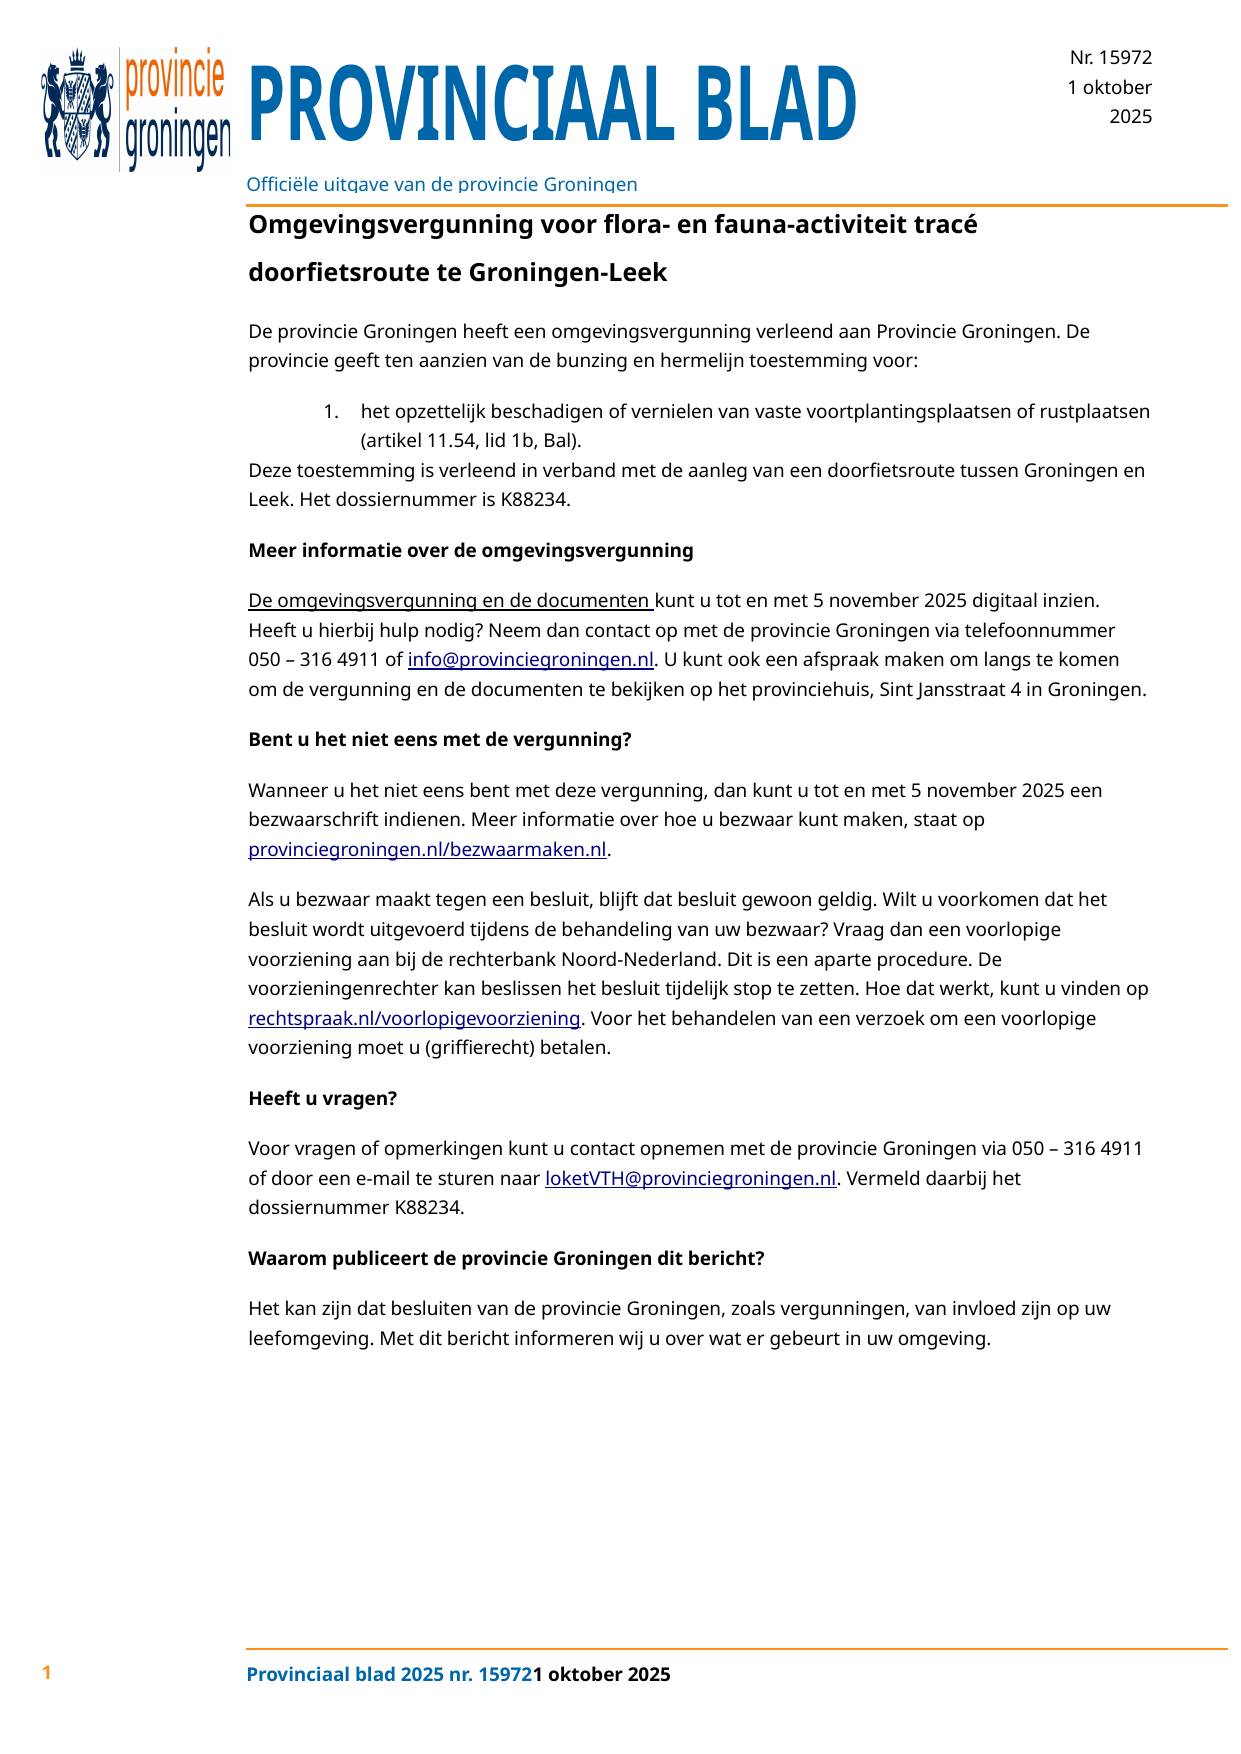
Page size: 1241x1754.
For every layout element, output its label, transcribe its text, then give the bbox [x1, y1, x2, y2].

text Wanneer u het niet eens bent met deze vergunning, dan kunt u tot en met 5 november 2025 een bezwaarschrift indienen. Meer informatie over hoe u bezwaar kunt maken, staat op provinciegroningen.nl/bezwaarmaken.nl. [248, 777, 1152, 862]
text Meer informatie over de omgevingsvergunning [248, 537, 1152, 563]
text Bent u het niet eens met de vergunning? [248, 727, 1152, 752]
text De provincie Groningen heeft een omgevingsvergunning verleend aan Provincie Groningen. De provincie geeft ten aanzien van de bunzing en hermelijn toestemming voor: [248, 318, 1152, 373]
text Het kan zijn dat besluiten van de provincie Groningen, zoals vergunningen, van invloed zijn op uw leefomgeving. Met dit bericht informeren wij u over wat er gebeurt in uw omgeving. [248, 1295, 1152, 1351]
text Voor vragen of opmerkingen kunt u contact opnemen met de provincie Groningen via 050 – 316 4911 of door een e-mail te sturen naar loketVTH@provinciegroningen.nl. Vermeld daarbij het dossiernummer K88234. [248, 1135, 1152, 1220]
text Waarom publiceert de provincie Groningen dit bericht? [248, 1245, 1152, 1271]
text Als u bezwaar maakt tegen een besluit, blijft dat besluit gewoon geldig. Wilt u voorkomen dat het besluit wordt uitgevoerd tijdens de behandeling van uw bezwaar? Vraag dan een voorlopige voorziening aan bij de rechterbank Noord-Nederland. Dit is een aparte procedure. De voorzieningenrechter kan beslissen het besluit tijdelijk stop te zetten. Hoe dat werkt, kunt u vinden op rechtspraak.nl/voorlopigevoorziening. Voor het behandelen van een verzoek om een voorlopige voorziening moet u (griffierecht) betalen. [248, 887, 1152, 1060]
text Deze toestemming is verleend in verband met de aanleg van een doorfietsroute tussen Groningen en Leek. Het dossiernummer is K88234. [248, 457, 1152, 512]
picture [41, 47, 231, 172]
text Omgevingsvergunning voor flora- en fauna-activiteit tracé doorfietsroute te Groningen-Leek [248, 207, 1152, 288]
text De omgevingsvergunning en de documenten kunt u tot en met 5 november 2025 digitaal inzien. Heeft u hierbij hulp nodig? Neem dan contact op met de provincie Groningen via telefoonnummer 050 – 316 4911 of info@provinciegroningen.nl. U kunt ook een afspraak maken om langs te komen om de vergunning en de documenten te bekijken op het provinciehuis, Sint Jansstraat 4 in Groningen. [248, 587, 1152, 702]
text Heeft u vragen? [248, 1085, 1152, 1111]
list het opzettelijk beschadigen of vernielen van vaste voortplantingsplaatsen of rustplaatsen (artikel 11.54, lid 1b, Bal). [323, 398, 1152, 453]
